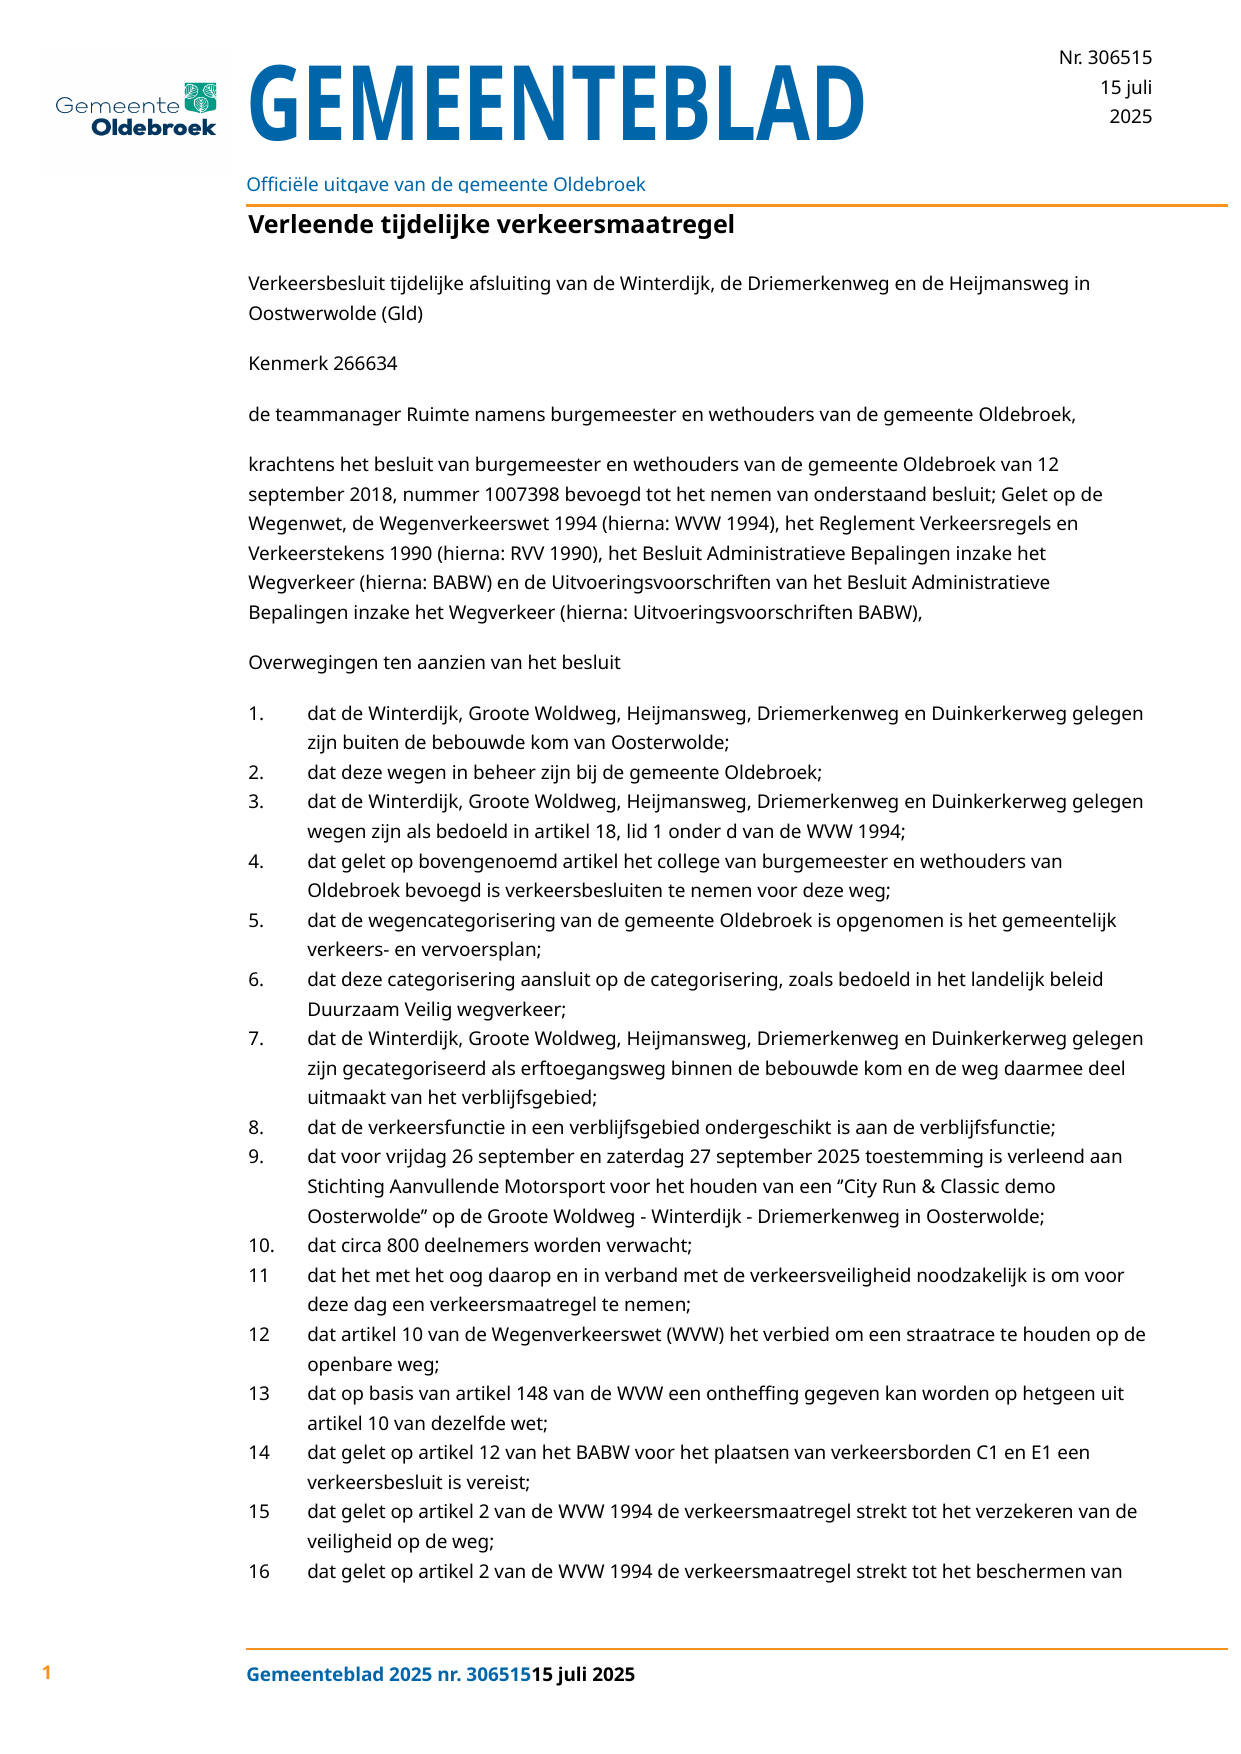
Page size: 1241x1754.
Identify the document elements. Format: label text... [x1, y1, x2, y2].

list dat gelet op artikel 12 van het BABW voor het plaatsen van verkeersborden C1 en E1 een verkeersbesluit is vereist; [248, 1439, 1152, 1495]
list dat deze wegen in beheer zijn bij de gemeente Oldebroek; [248, 759, 1152, 785]
list dat het met het oog daarop en in verband met de verkeersveiligheid noodzakelijk is om voor deze dag een verkeersmaatregel te nemen; [248, 1262, 1152, 1317]
list dat op basis van artikel 148 van de WVW een ontheffing gegeven kan worden op hetgeen uit artikel 10 van dezelfde wet; [248, 1380, 1152, 1436]
text de teammanager Ruimte namens burgemeester en wethouders van de gemeente Oldebroek, [248, 401, 1152, 426]
list dat circa 800 deelnemers worden verwacht; [248, 1232, 1152, 1258]
list dat gelet op bovengenoemd artikel het college van burgemeester en wethouders van Oldebroek bevoegd is verkeersbesluiten te nemen voor deze weg; [248, 848, 1152, 903]
list dat artikel 10 van de Wegenverkeerswet (WVW) het verbied om een straatrace te houden op de openbare weg; [248, 1321, 1152, 1376]
list dat de Winterdijk, Groote Woldweg, Heijmansweg, Driemerkenweg en Duinkerkerweg gelegen wegen zijn als bedoeld in artikel 18, lid 1 onder d van de WVW 1994; [248, 789, 1152, 844]
text Verkeersbesluit tijdelijke afsluiting van de Winterdijk, de Driemerkenweg en de Heijmansweg in Oostwerwolde (Gld) [248, 270, 1152, 326]
list dat de Winterdijk, Groote Woldweg, Heijmansweg, Driemerkenweg en Duinkerkerweg gelegen zijn gecategoriseerd als erftoegangsweg binnen de bebouwde kom en de weg daarmee deel uitmaakt van het verblijfsgebied; [248, 1025, 1152, 1110]
list dat gelet op artikel 2 van de WVW 1994 de verkeersmaatregel strekt tot het beschermen van [248, 1558, 1152, 1583]
list dat deze categorisering aansluit op de categorisering, zoals bedoeld in het landelijk beleid Duurzaam Veilig wegverkeer; [248, 966, 1152, 1021]
text krachtens het besluit van burgemeester en wethouders van de gemeente Oldebroek van 12 september 2018, nummer 1007398 bevoegd tot het nemen van onderstaand besluit; Gelet op de Wegenwet, de Wegenverkeerswet 1994 (hierna: WVW 1994), het Reglement Verkeersregels en Verkeerstekens 1990 (hierna: RVV 1990), het Besluit Administratieve Bepalingen inzake het Wegverkeer (hierna: BABW) en de Uitvoeringsvoorschriften van het Besluit Administratieve Bepalingen inzake het Wegverkeer (hierna: Uitvoeringsvoorschriften BABW), [248, 451, 1152, 625]
list dat gelet op artikel 2 van de WVW 1994 de verkeersmaatregel strekt tot het verzekeren van de veiligheid op de weg; [248, 1499, 1152, 1554]
text Verleende tijdelijke verkeersmaatregel [248, 207, 1152, 241]
picture [41, 47, 231, 172]
text Kenmerk 266634 [248, 350, 1152, 376]
text Overwegingen ten aanzien van het besluit [248, 649, 1152, 675]
list dat de Winterdijk, Groote Woldweg, Heijmansweg, Driemerkenweg en Duinkerkerweg gelegen zijn buiten de bebouwde kom van Oosterwolde; [248, 700, 1152, 755]
list dat de wegencategorisering van de gemeente Oldebroek is opgenomen is het gemeentelijk verkeers- en vervoersplan; [248, 907, 1152, 962]
list dat voor vrijdag 26 september en zaterdag 27 september 2025 toestemming is verleend aan Stichting Aanvullende Motorsport voor het houden van een ‘’City Run & Classic demo Oosterwolde’’ op de Groote Woldweg - Winterdijk - Driemerkenweg in Oosterwolde; [248, 1144, 1152, 1228]
list dat de verkeersfunctie in een verblijfsgebied ondergeschikt is aan de verblijfsfunctie; [248, 1114, 1152, 1140]
